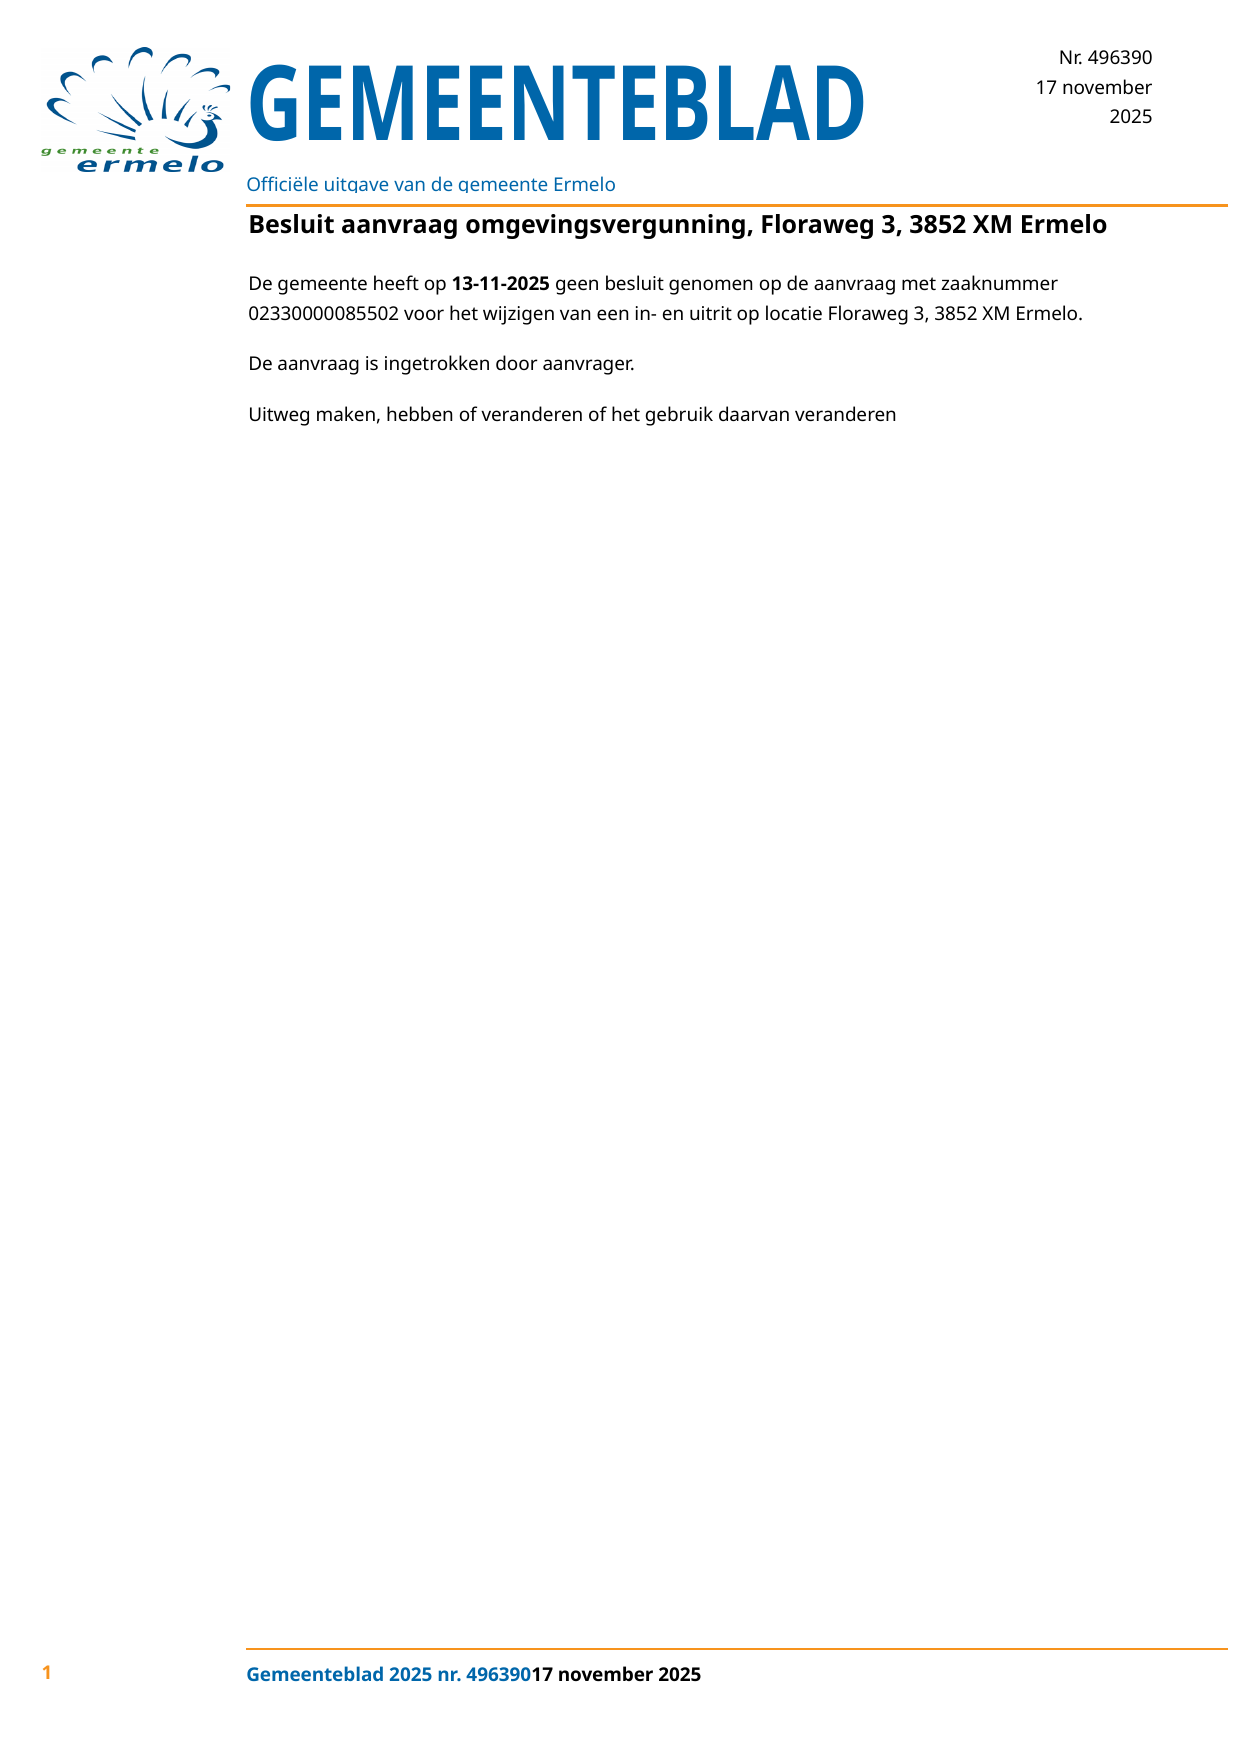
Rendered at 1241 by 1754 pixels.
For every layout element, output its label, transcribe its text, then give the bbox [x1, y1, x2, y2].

text De aanvraag is ingetrokken door aanvrager. [248, 350, 1152, 376]
picture [41, 47, 231, 172]
text De gemeente heeft op 13-11-2025 geen besluit genomen op de aanvraag met zaaknummer 02330000085502 voor het wijzigen van een in- en uitrit op locatie Floraweg 3, 3852 XM Ermelo. [248, 270, 1152, 326]
text Besluit aanvraag omgevingsvergunning, Floraweg 3, 3852 XM Ermelo [248, 207, 1152, 241]
text Uitweg maken, hebben of veranderen of het gebruik daarvan veranderen [248, 401, 1152, 426]
